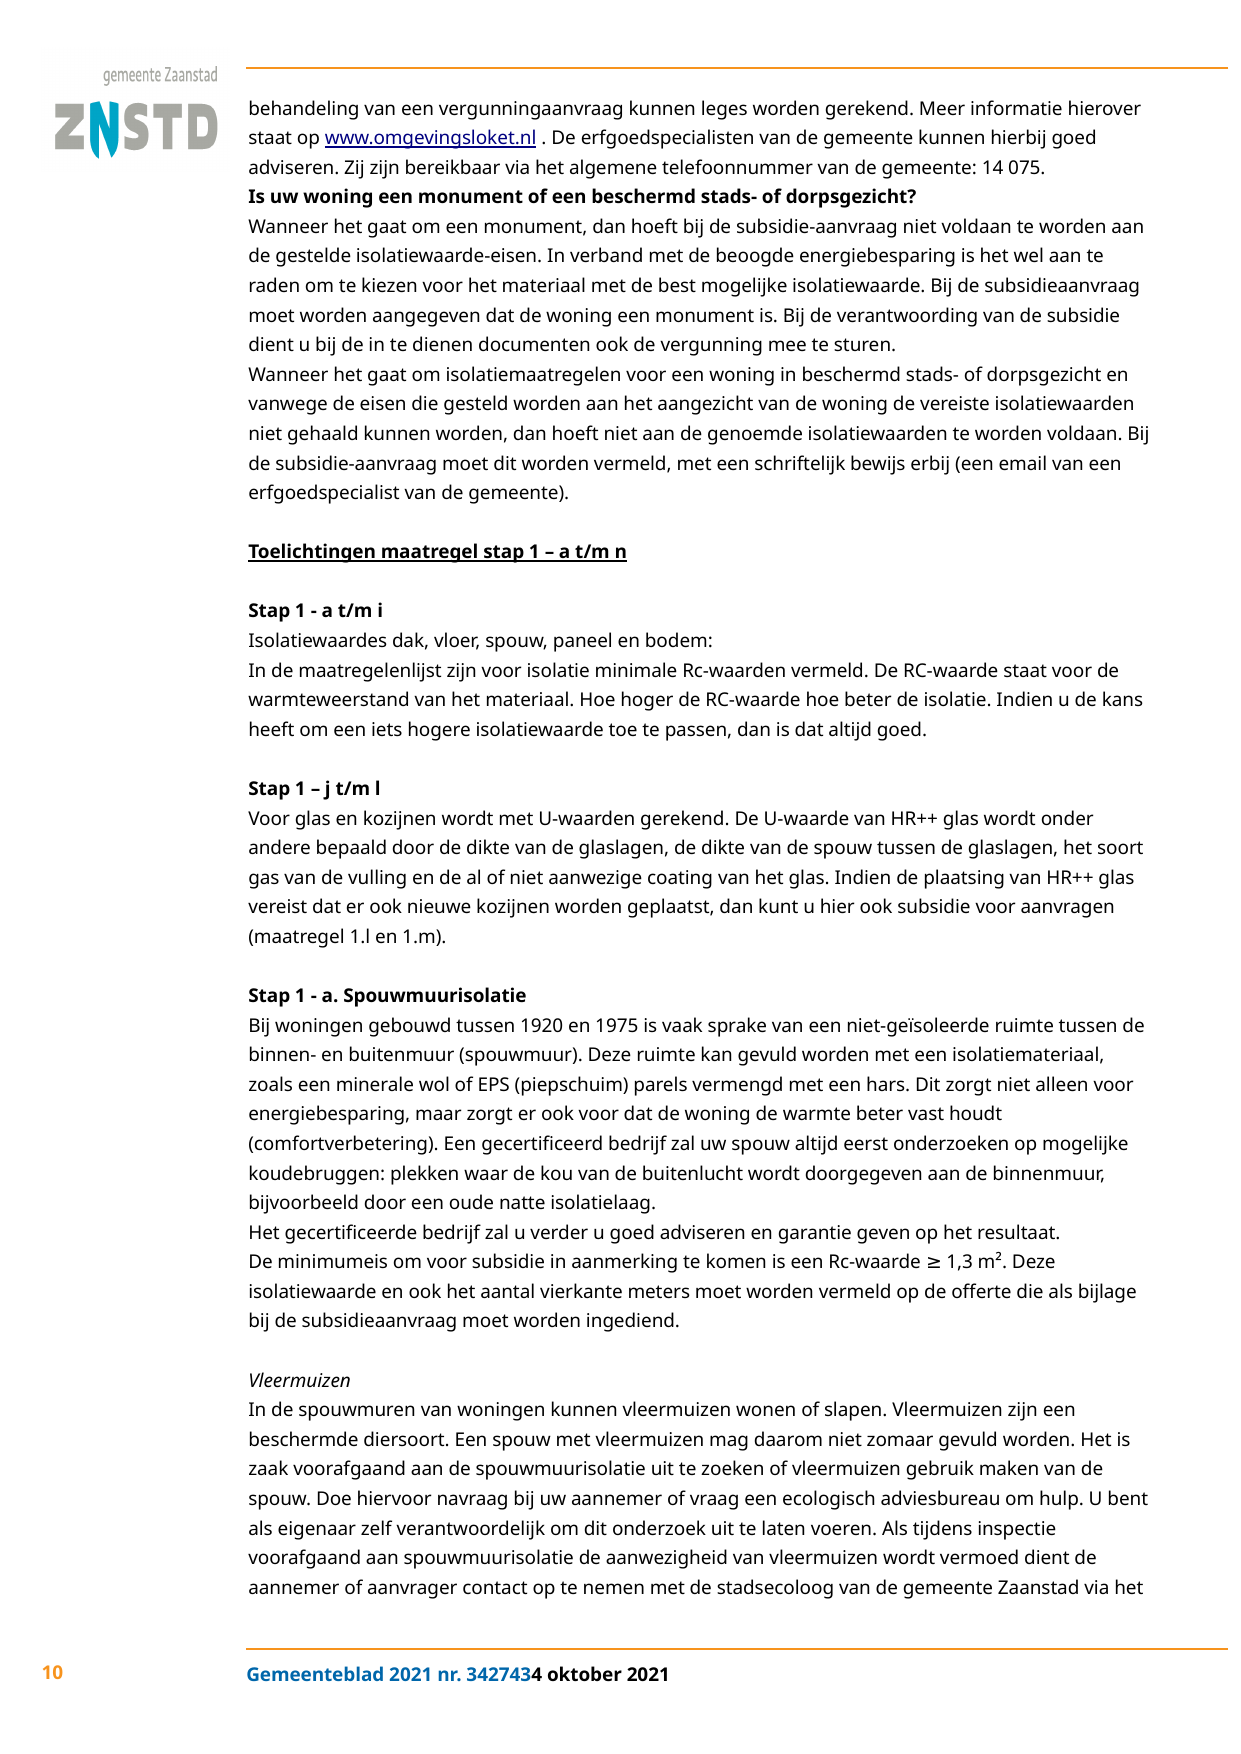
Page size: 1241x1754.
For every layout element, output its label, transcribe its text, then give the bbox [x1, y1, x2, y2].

text Wanneer het gaat om isolatiemaatregelen voor een woning in beschermd stads- of dorpsgezicht en vanwege de eisen die gesteld worden aan het aangezicht van de woning de vereiste isolatiewaarden niet gehaald kunnen worden, dan hoeft niet aan de genoemde isolatiewaarden te worden voldaan. Bij de subsidie-aanvraag moet dit worden vermeld, met een schriftelijk bewijs erbij (een email van een erfgoedspecialist van de gemeente). [248, 361, 1152, 505]
text Wanneer het gaat om een monument, dan hoeft bij de subsidie-aanvraag niet voldaan te worden aan de gestelde isolatiewaarde-eisen. In verband met de beoogde energiebesparing is het wel aan te raden om te kiezen voor het materiaal met de best mogelijke isolatiewaarde. Bij de subsidieaanvraag moet worden aangegeven dat de woning een monument is. Bij de verantwoording van de subsidie dient u bij de in te dienen documenten ook de vergunning mee te sturen. [248, 213, 1152, 357]
text Stap 1 - a. Spouwmuurisolatie [248, 982, 1152, 1008]
picture [41, 47, 231, 172]
text Stap 1 - a t/m i [248, 598, 1152, 623]
text De minimumeis om voor subsidie in aanmerking te komen is een Rc-waarde ≥ 1,3 m². Deze isolatiewaarde en ook het aantal vierkante meters moet worden vermeld op de offerte die als bijlage bij de subsidieaanvraag moet worden ingediend. [248, 1248, 1152, 1333]
text In de maatregelenlijst zijn voor isolatie minimale Rc-waarden vermeld. De RC-waarde staat voor de warmteweerstand van het materiaal. Hoe hoger de RC-waarde hoe beter de isolatie. Indien u de kans heeft om een iets hogere isolatiewaarde toe te passen, dan is dat altijd goed. [248, 657, 1152, 742]
text Is uw woning een monument of een beschermd stads- of dorpsgezicht? [248, 183, 1152, 209]
text Voor glas en kozijnen wordt met U-waarden gerekend. De U-waarde van HR++ glas wordt onder andere bepaald door de dikte van de glaslagen, de dikte van de spouw tussen de glaslagen, het soort gas van de vulling en de al of niet aanwezige coating van het glas. Indien de plaatsing van HR++ glas vereist dat er ook nieuwe kozijnen worden geplaatst, dan kunt u hier ook subsidie voor aanvragen (maatregel 1.l en 1.m). [248, 805, 1152, 949]
text Het gecertificeerde bedrijf zal u verder u goed adviseren en garantie geven op het resultaat. [248, 1219, 1152, 1245]
text Stap 1 – j t/m l [248, 775, 1152, 801]
text Isolatiewaardes dak, vloer, spouw, paneel en bodem: [248, 627, 1152, 653]
text Vleermuizen [248, 1367, 1152, 1393]
text behandeling van een vergunningaanvraag kunnen leges worden gerekend. Meer informatie hierover staat op www.omgevingsloket.nl . De erfgoedspecialisten van de gemeente kunnen hierbij goed adviseren. Zij zijn bereikbaar via het algemene telefoonnummer van de gemeente: 14 075. [248, 95, 1152, 180]
text In de spouwmuren van woningen kunnen vleermuizen wonen of slapen. Vleermuizen zijn een beschermde diersoort. Een spouw met vleermuizen mag daarom niet zomaar gevuld worden. Het is zaak voorafgaand aan de spouwmuurisolatie uit te zoeken of vleermuizen gebruik maken van de spouw. Doe hiervoor navraag bij uw aannemer of vraag een ecologisch adviesbureau om hulp. U bent als eigenaar zelf verantwoordelijk om dit onderzoek uit te laten voeren. Als tijdens inspectie voorafgaand aan spouwmuurisolatie de aanwezigheid van vleermuizen wordt vermoed dient de aannemer of aanvrager contact op te nemen met de stadsecoloog van de gemeente Zaanstad via het [248, 1396, 1152, 1600]
text Toelichtingen maatregel stap 1 – a t/m n [248, 538, 1152, 564]
text Bij woningen gebouwd tussen 1920 en 1975 is vaak sprake van een niet-geïsoleerde ruimte tussen de binnen- en buitenmuur (spouwmuur). Deze ruimte kan gevuld worden met een isolatiemateriaal, zoals een minerale wol of EPS (piepschuim) parels vermengd met een hars. Dit zorgt niet alleen voor energiebesparing, maar zorgt er ook voor dat de woning de warmte beter vast houdt (comfortverbetering). Een gecertificeerd bedrijf zal uw spouw altijd eerst onderzoeken op mogelijke koudebruggen: plekken waar de kou van de buitenlucht wordt doorgegeven aan de binnenmuur, bijvoorbeeld door een oude natte isolatielaag. [248, 1012, 1152, 1215]
